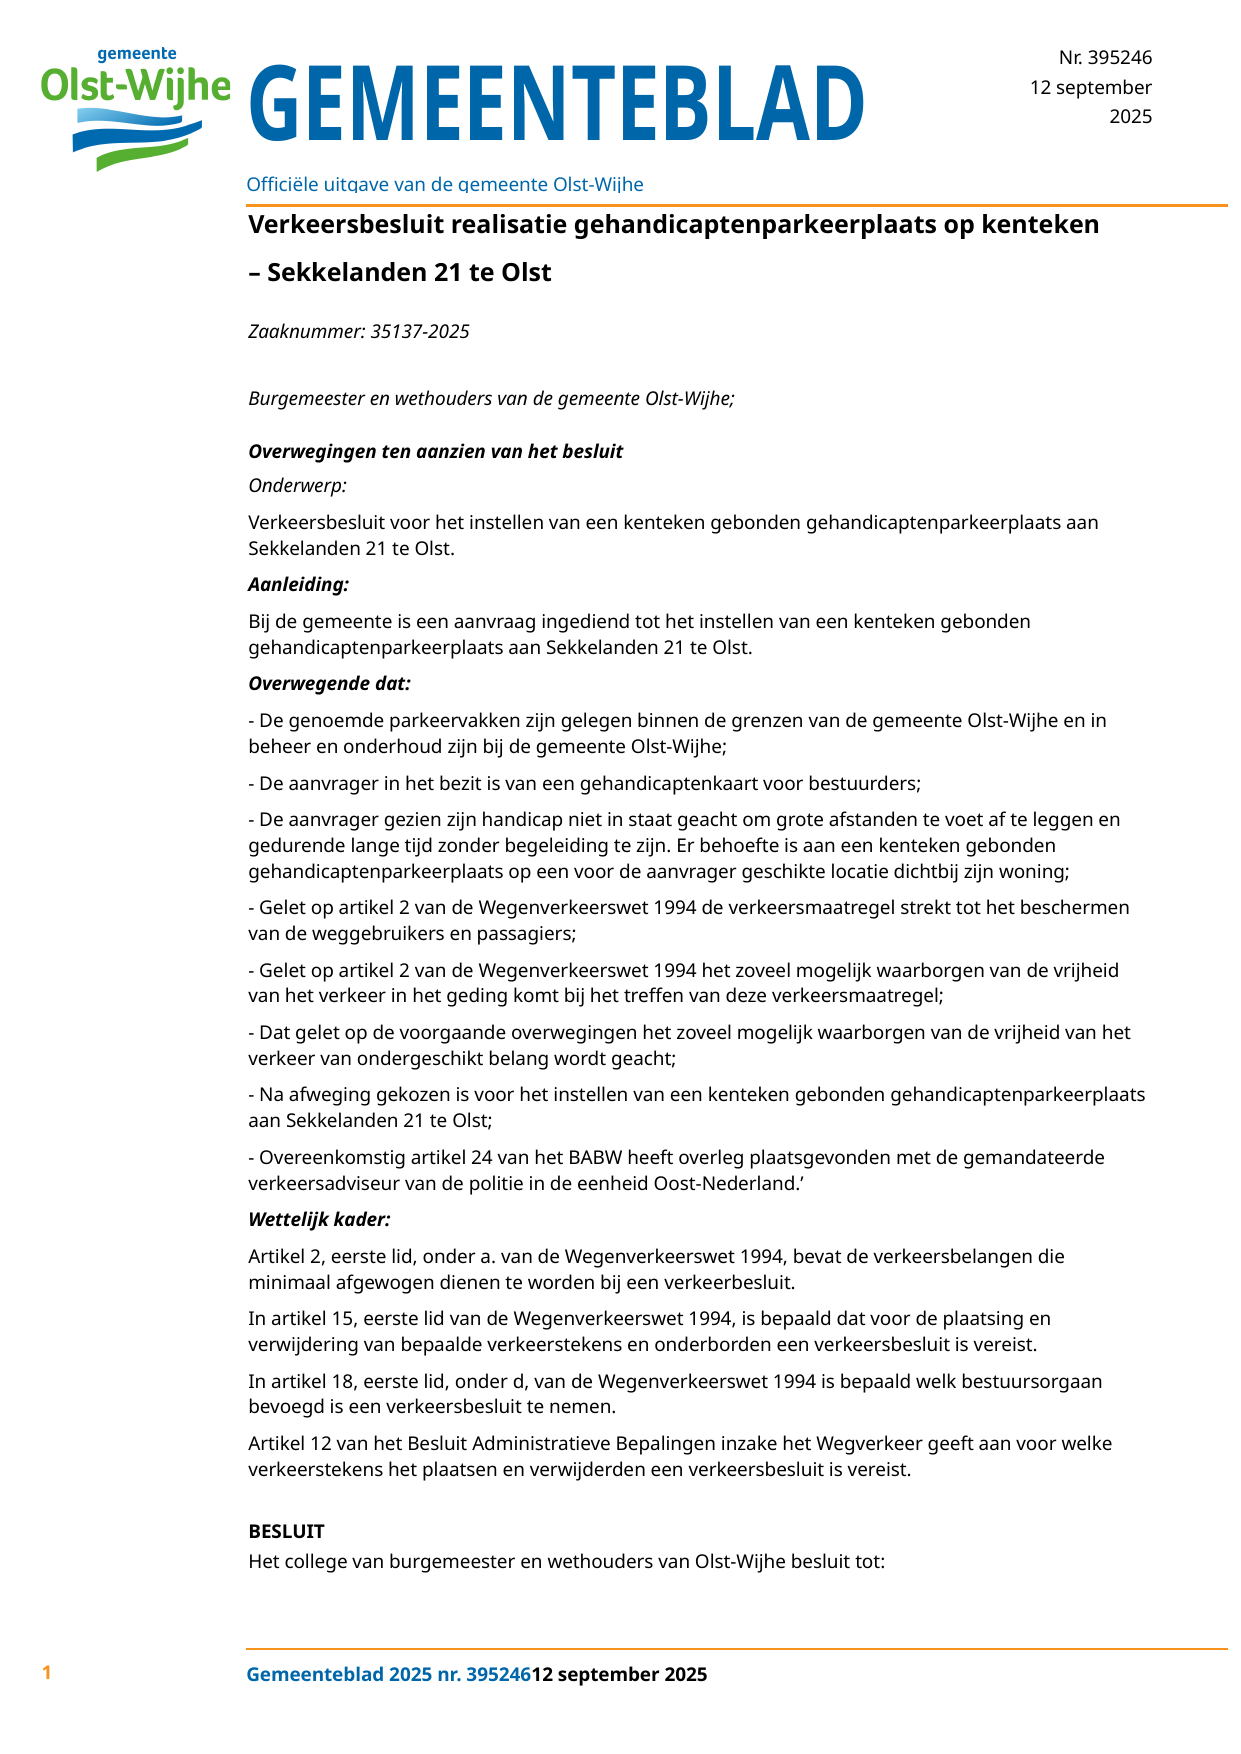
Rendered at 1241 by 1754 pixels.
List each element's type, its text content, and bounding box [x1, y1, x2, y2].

text Onderwerp: [248, 472, 1152, 498]
text Overwegende dat: [248, 671, 1152, 696]
text Het college van burgemeester en wethouders van Olst-Wijhe besluit tot: [248, 1548, 1152, 1574]
text - Overeenkomstig artikel 24 van het BABW heeft overleg plaatsgevonden met de gemandateerde verkeersadviseur van de politie in de eenheid Oost-Nederland.’ [248, 1144, 1152, 1196]
text Verkeersbesluit voor het instellen van een kenteken gebonden gehandicaptenparkeerplaats aan Sekkelanden 21 te Olst. [248, 509, 1152, 561]
text In artikel 15, eerste lid van de Wegenverkeerswet 1994, is bepaald dat voor de plaatsing en verwijdering van bepaalde verkeerstekens en onderborden een verkeersbesluit is vereist. [248, 1306, 1152, 1357]
text Overwegingen ten aanzien van het besluit [248, 438, 1152, 464]
text Aanleiding: [248, 572, 1152, 597]
text Bij de gemeente is een aanvraag ingediend tot het instellen van een kenteken gebonden gehandicaptenparkeerplaats aan Sekkelanden 21 te Olst. [248, 608, 1152, 660]
text - Na afweging gekozen is voor het instellen van een kenteken gebonden gehandicaptenparkeerplaats aan Sekkelanden 21 te Olst; [248, 1082, 1152, 1133]
text Zaaknummer: 35137-2025 [248, 318, 1152, 344]
text BESLUIT [248, 1519, 1152, 1544]
text - Dat gelet op de voorgaande overwegingen het zoveel mogelijk waarborgen van de vrijheid van het verkeer van ondergeschikt belang wordt geacht; [248, 1019, 1152, 1071]
text In artikel 18, eerste lid, onder d, van de Wegenverkeerswet 1994 is bepaald welk bestuursorgaan bevoegd is een verkeersbesluit te nemen. [248, 1368, 1152, 1419]
text Artikel 12 van het Besluit Administratieve Bepalingen inzake het Wegverkeer geeft aan voor welke verkeerstekens het plaatsen en verwijderden een verkeersbesluit is vereist. [248, 1430, 1152, 1482]
text Wettelijk kader: [248, 1206, 1152, 1232]
text Verkeersbesluit realisatie gehandicaptenparkeerplaats op kenteken – Sekkelanden 21 te Olst [248, 207, 1152, 288]
text Burgemeester en wethouders van de gemeente Olst-Wijhe; [248, 386, 1152, 411]
text - De aanvrager gezien zijn handicap niet in staat geacht om grote afstanden te voet af te leggen en gedurende lange tijd zonder begeleiding te zijn. Er behoefte is aan een kenteken gebonden gehandicaptenparkeerplaats op een voor de aanvrager geschikte locatie dichtbij zijn woning; [248, 806, 1152, 883]
text - Gelet op artikel 2 van de Wegenverkeerswet 1994 de verkeersmaatregel strekt tot het beschermen van de weggebruikers en passagiers; [248, 894, 1152, 946]
text - De aanvrager in het bezit is van een gehandicaptenkaart voor bestuurders; [248, 770, 1152, 795]
text Artikel 2, eerste lid, onder a. van de Wegenverkeerswet 1994, bevat de verkeersbelangen die minimaal afgewogen dienen te worden bij een verkeerbesluit. [248, 1243, 1152, 1294]
picture [41, 47, 231, 172]
text - De genoemde parkeervakken zijn gelegen binnen de grenzen van de gemeente Olst-Wijhe en in beheer en onderhoud zijn bij de gemeente Olst-Wijhe; [248, 707, 1152, 759]
text - Gelet op artikel 2 van de Wegenverkeerswet 1994 het zoveel mogelijk waarborgen van de vrijheid van het verkeer in het geding komt bij het treffen van deze verkeersmaatregel; [248, 957, 1152, 1008]
